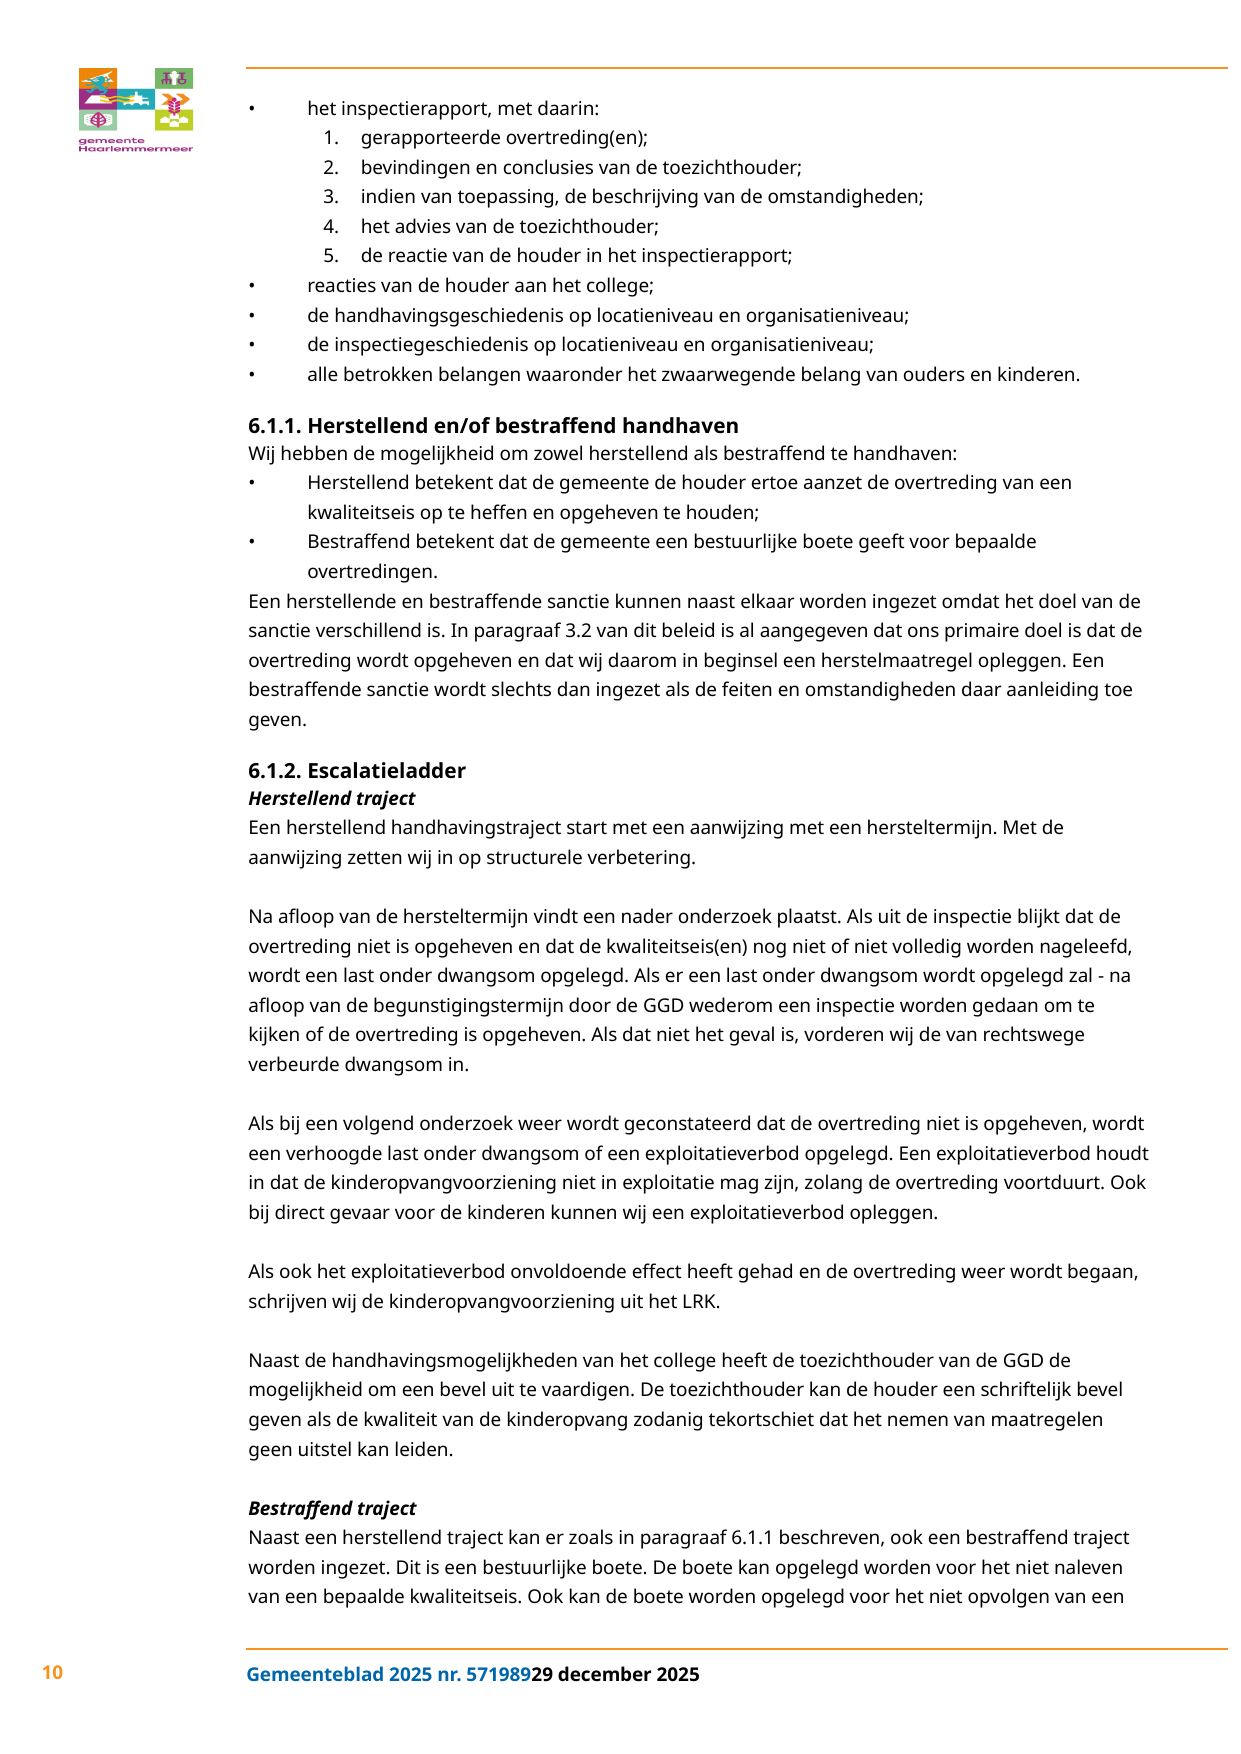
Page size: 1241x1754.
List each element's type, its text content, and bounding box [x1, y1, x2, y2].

list het advies van de toezichthouder; [323, 213, 1152, 239]
list bevindingen en conclusies van de toezichthouder; [323, 154, 1152, 180]
text Een herstellende en bestraffende sanctie kunnen naast elkaar worden ingezet omdat het doel van de sanctie verschillend is. In paragraaf 3.2 van dit beleid is al aangegeven dat ons primaire doel is dat de overtreding wordt opgeheven en dat wij daarom in beginsel een herstelmaatregel opleggen. Een bestraffende sanctie wordt slechts dan ingezet als de feiten en omstandigheden daar aanleiding toe geven. [248, 588, 1152, 732]
list de handhavingsgeschiedenis op locatieniveau en organisatieniveau; [248, 302, 1152, 328]
text Herstellend traject [248, 785, 1152, 811]
text Naast de handhavingsmogelijkheden van het college heeft de toezichthouder van de GGD de mogelijkheid om een bevel uit te vaardigen. De toezichthouder kan de houder een schriftelijk bevel geven als de kwaliteit van de kinderopvang zodanig tekortschiet dat het nemen van maatregelen geen uitstel kan leiden. [248, 1347, 1152, 1462]
text Als ook het exploitatieverbod onvoldoende effect heeft gehad en de overtreding weer wordt begaan, schrijven wij de kinderopvangvoorziening uit het LRK. [248, 1258, 1152, 1314]
list gerapporteerde overtreding(en); [323, 124, 1152, 150]
list reacties van de houder aan het college; [248, 272, 1152, 298]
text Een herstellend handhavingstraject start met een aanwijzing met een hersteltermijn. Met de aanwijzing zetten wij in op structurele verbetering. [248, 814, 1152, 870]
list Herstellend betekent dat de gemeente de houder ertoe aanzet de overtreding van een kwaliteitseis op te heffen en opgeheven te houden; [248, 469, 1152, 525]
list indien van toepassing, de beschrijving van de omstandigheden; [323, 183, 1152, 209]
list de inspectiegeschiedenis op locatieniveau en organisatieniveau; [248, 331, 1152, 357]
text 6.1.1. Herstellend en/of bestraffend handhaven [248, 411, 1152, 440]
text Wij hebben de mogelijkheid om zowel herstellend als bestraffend te handhaven: [248, 440, 1152, 466]
list het inspectierapport, met daarin: [248, 95, 1152, 121]
picture [41, 47, 231, 172]
text 6.1.2. Escalatieladder [248, 757, 1152, 785]
text Na afloop van de hersteltermijn vindt een nader onderzoek plaatst. Als uit de inspectie blijkt dat de overtreding niet is opgeheven en dat de kwaliteitseis(en) nog niet of niet volledig worden nageleefd, wordt een last onder dwangsom opgelegd. Als er een last onder dwangsom wordt opgelegd zal - na afloop van de begunstigingstermijn door de GGD wederom een inspectie worden gedaan om te kijken of de overtreding is opgeheven. Als dat niet het geval is, vorderen wij de van rechtswege verbeurde dwangsom in. [248, 903, 1152, 1077]
text Als bij een volgend onderzoek weer wordt geconstateerd dat de overtreding niet is opgeheven, wordt een verhoogde last onder dwangsom of een exploitatieverbod opgelegd. Een exploitatieverbod houdt in dat de kinderopvangvoorziening niet in exploitatie mag zijn, zolang de overtreding voortduurt. Ook bij direct gevaar voor de kinderen kunnen wij een exploitatieverbod opleggen. [248, 1110, 1152, 1225]
list de reactie van de houder in het inspectierapport; [323, 243, 1152, 268]
list alle betrokken belangen waaronder het zwaarwegende belang van ouders en kinderen. [248, 361, 1152, 387]
text Bestraffend traject [248, 1495, 1152, 1521]
text Naast een herstellend traject kan er zoals in paragraaf 6.1.1 beschreven, ook een bestraffend traject worden ingezet. Dit is een bestuurlijke boete. De boete kan opgelegd worden voor het niet naleven van een bepaalde kwaliteitseis. Ook kan de boete worden opgelegd voor het niet opvolgen van een [248, 1524, 1152, 1609]
list Bestraffend betekent dat de gemeente een bestuurlijke boete geeft voor bepaalde overtredingen. [248, 529, 1152, 584]
